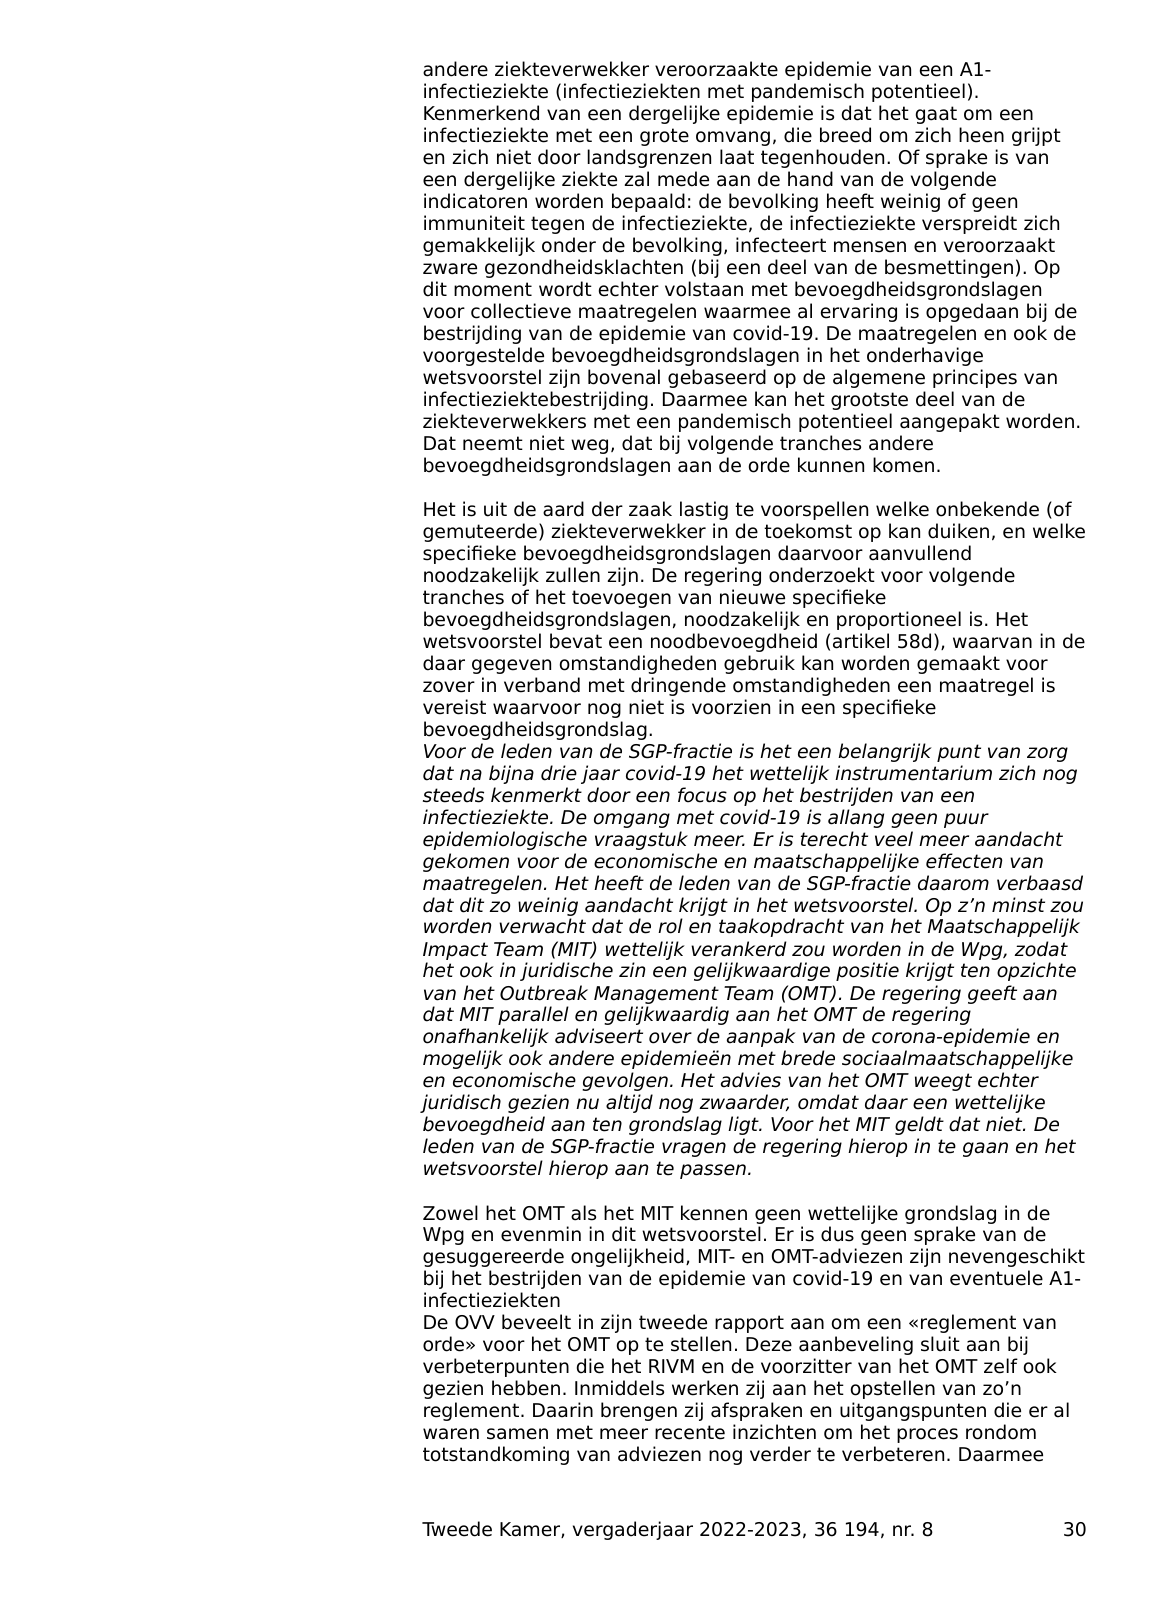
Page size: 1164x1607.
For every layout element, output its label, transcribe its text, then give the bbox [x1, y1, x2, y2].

text Voor de leden van de SGP-fractie is het een belangrijk punt van zorg dat na bijna drie jaar covid-19 het wettelijk instrumentarium zich nog steeds kenmerkt door een focus op het bestrijden van een infectieziekte. De omgang met covid-19 is allang geen puur epidemiologische vraagstuk meer. Er is terecht veel meer aandacht gekomen voor de economische en maatschappelijke effecten van maatregelen. Het heeft de leden van de SGP-fractie daarom verbaasd dat dit zo weinig aandacht krijgt in het wetsvoorstel. Op z’n minst zou worden verwacht dat de rol en taakopdracht van het Maatschappelijk Impact Team (MIT) wettelijk verankerd zou worden in de Wpg, zodat het ook in juridische zin een gelijkwaardige positie krijgt ten opzichte van het Outbreak Management Team (OMT). De regering geeft aan dat MIT parallel en gelijkwaardig aan het OMT de regering onafhankelijk adviseert over de aanpak van de corona-epidemie en mogelijk ook andere epidemieën met brede sociaalmaatschappelijke en economische gevolgen. Het advies van het OMT weegt echter juridisch gezien nu altijd nog zwaarder, omdat daar een wettelijke bevoegdheid aan ten grondslag ligt. Voor het MIT geldt dat niet. De leden van de SGP-fractie vragen de regering hierop in te gaan en het wetsvoorstel hierop aan te passen. [422, 741, 1087, 1180]
text andere ziekteverwekker veroorzaakte epidemie van een A1-infectieziekte (infectieziekten met pandemisch potentieel). Kenmerkend van een dergelijke epidemie is dat het gaat om een infectieziekte met een grote omvang, die breed om zich heen grijpt en zich niet door landsgrenzen laat tegenhouden. Of sprake is van een dergelijke ziekte zal mede aan de hand van de volgende indicatoren worden bepaald: de bevolking heeft weinig of geen immuniteit tegen de infectieziekte, de infectieziekte verspreidt zich gemakkelijk onder de bevolking, infecteert mensen en veroorzaakt zware gezondheidsklachten (bij een deel van de besmettingen). Op dit moment wordt echter volstaan met bevoegdheidsgrondslagen voor collectieve maatregelen waarmee al ervaring is opgedaan bij de bestrijding van de epidemie van covid-19. De maatregelen en ook de voorgestelde bevoegdheidsgrondslagen in het onderhavige wetsvoorstel zijn bovenal gebaseerd op de algemene principes van infectieziektebestrijding. Daarmee kan het grootste deel van de ziekteverwekkers met een pandemisch potentieel aangepakt worden. Dat neemt niet weg, dat bij volgende tranches andere bevoegdheidsgrondslagen aan de orde kunnen komen. [422, 59, 1087, 477]
text Zowel het OMT als het MIT kennen geen wettelijke grondslag in de Wpg en evenmin in dit wetsvoorstel. Er is dus geen sprake van de gesuggereerde ongelijkheid, MIT- en OMT-adviezen zijn nevengeschikt bij het bestrijden van de epidemie van covid-19 en van eventuele A1-infectieziekten [422, 1202, 1087, 1312]
text Het is uit de aard der zaak lastig te voorspellen welke onbekende (of gemuteerde) ziekteverwekker in de toekomst op kan duiken, en welke specifieke bevoegdheidsgrondslagen daarvoor aanvullend noodzakelijk zullen zijn. De regering onderzoekt voor volgende tranches of het toevoegen van nieuwe specifieke bevoegdheidsgrondslagen, noodzakelijk en proportioneel is. Het wetsvoorstel bevat een noodbevoegdheid (artikel 58d), waarvan in de daar gegeven omstandigheden gebruik kan worden gemaakt voor zover in verband met dringende omstandigheden een maatregel is vereist waarvoor nog niet is voorzien in een specifieke bevoegdheidsgrondslag. [422, 499, 1087, 741]
text De OVV beveelt in zijn tweede rapport aan om een «reglement van orde» voor het OMT op te stellen. Deze aanbeveling sluit aan bij verbeterpunten die het RIVM en de voorzitter van het OMT zelf ook gezien hebben. Inmiddels werken zij aan het opstellen van zo’n reglement. Daarin brengen zij afspraken en uitgangspunten die er al waren samen met meer recente inzichten om het proces rondom totstandkoming van adviezen nog verder te verbeteren. Daarmee [422, 1312, 1087, 1466]
